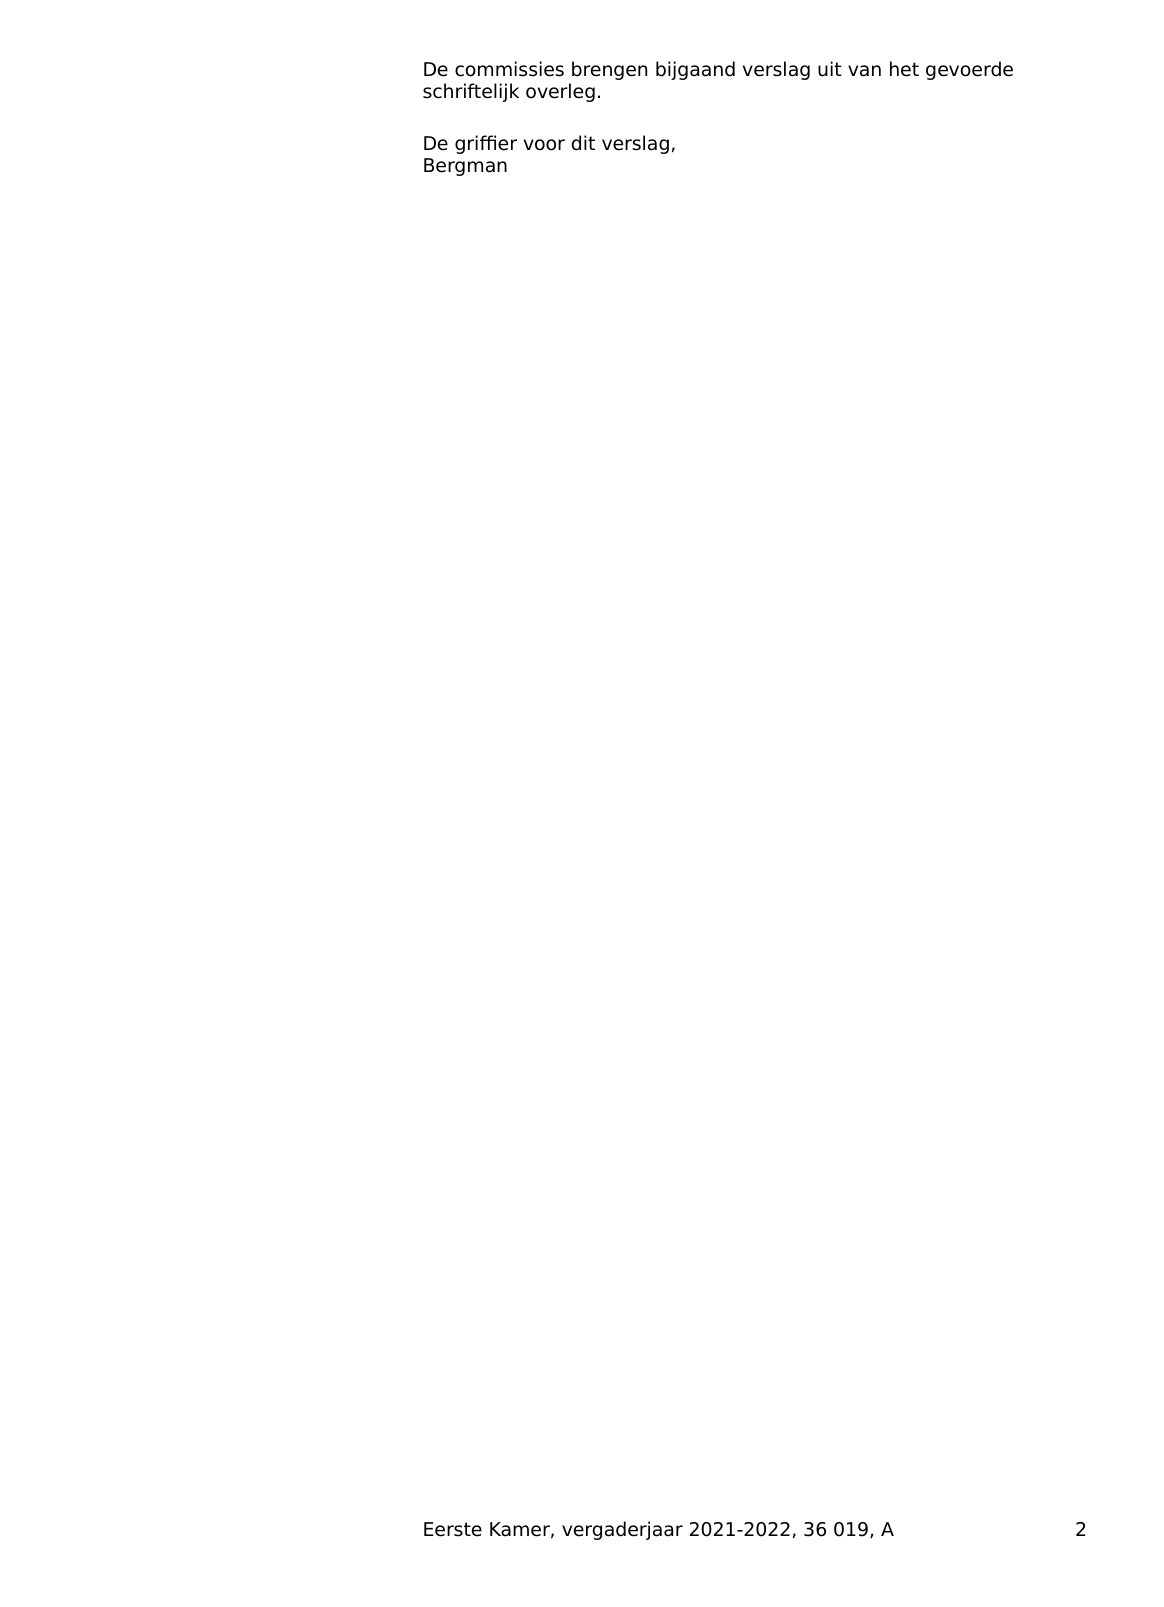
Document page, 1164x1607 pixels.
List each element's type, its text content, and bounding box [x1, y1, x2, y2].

text De commissies brengen bijgaand verslag uit van het gevoerde schriftelijk overleg. [422, 59, 1087, 103]
text De griffier voor dit verslag, Bergman [422, 133, 1087, 177]
